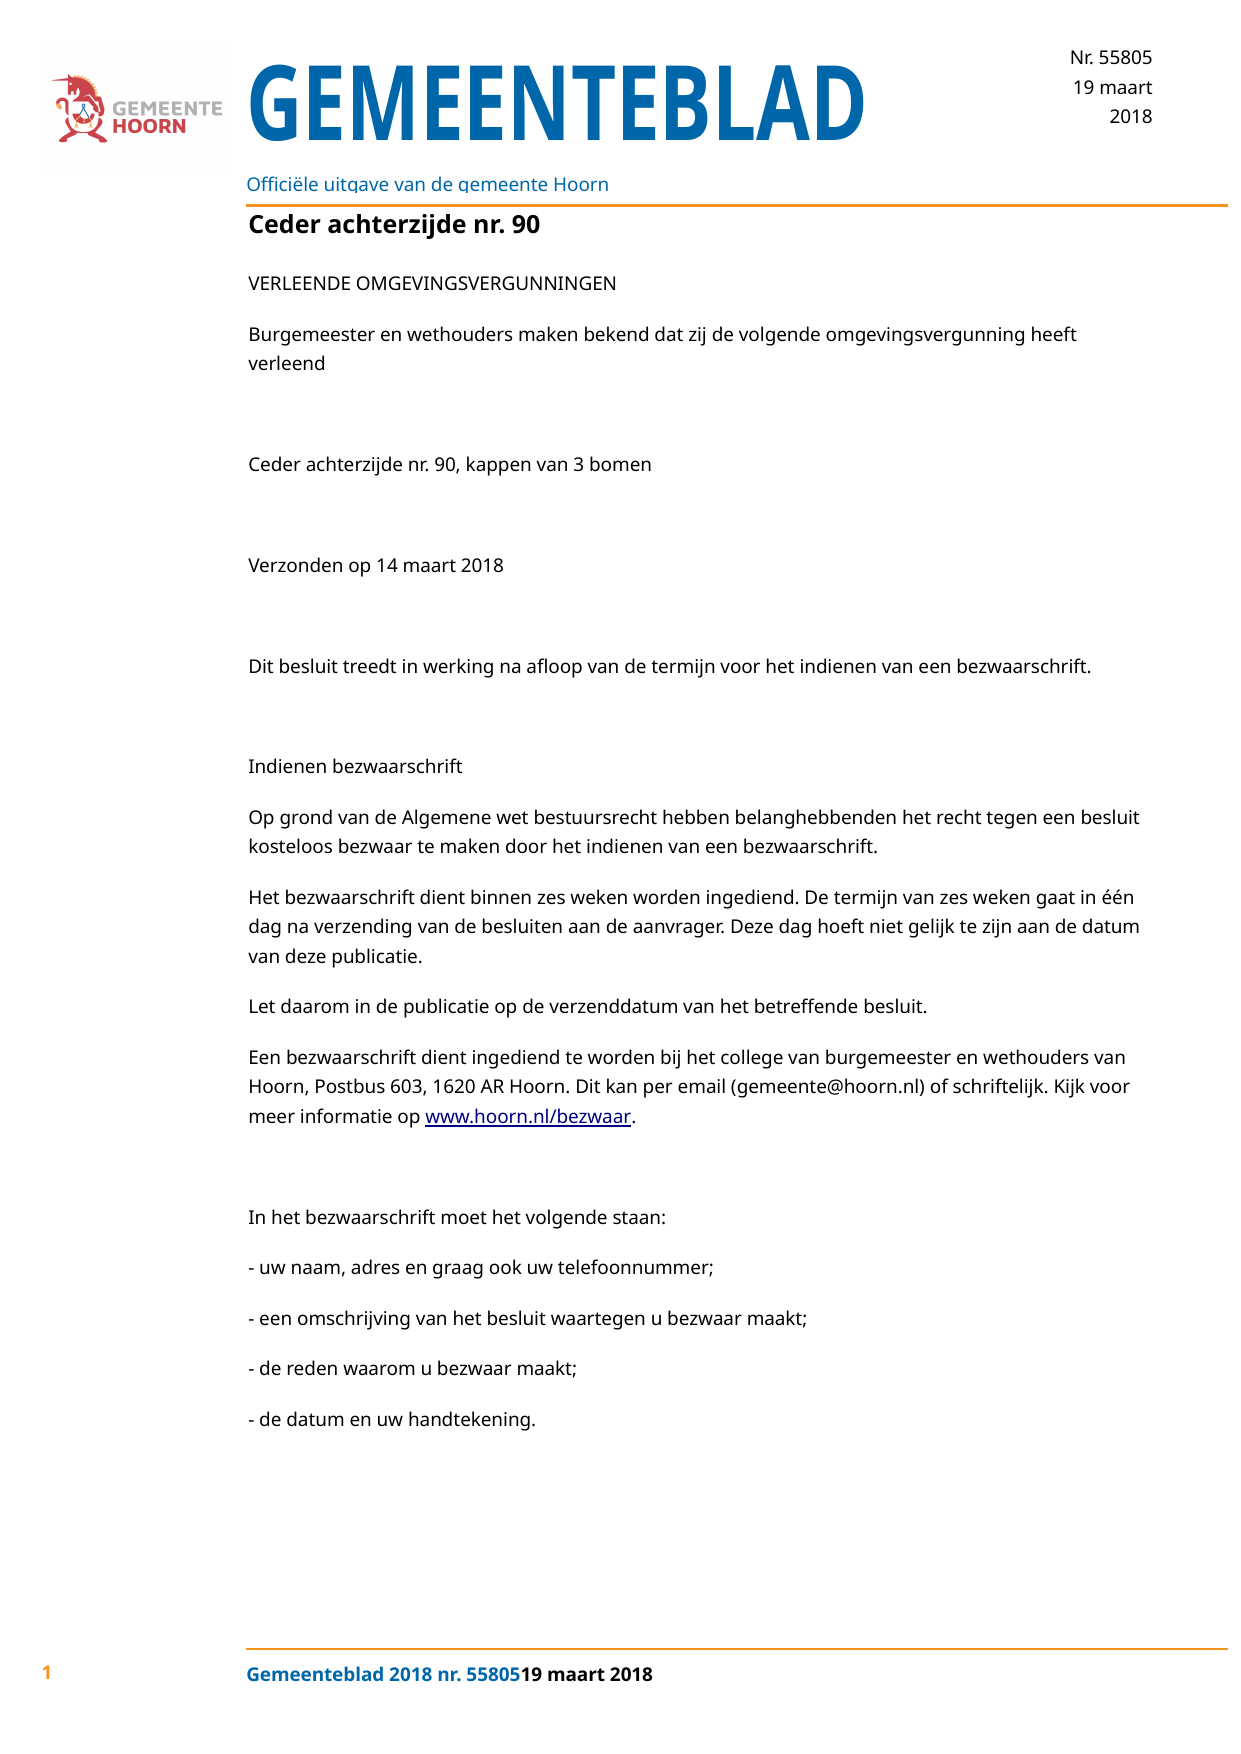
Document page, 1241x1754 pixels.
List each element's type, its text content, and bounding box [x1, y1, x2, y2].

text - de datum en uw handtekening. [248, 1406, 1152, 1431]
picture [41, 47, 231, 172]
text - uw naam, adres en graag ook uw telefoonnummer; [248, 1254, 1152, 1280]
text Burgemeester en wethouders maken bekend dat zij de volgende omgevingsvergunning heeft verleend [248, 321, 1152, 376]
text VERLEENDE OMGEVINGSVERGUNNINGEN [248, 270, 1152, 296]
text Ceder achterzijde nr. 90 [248, 207, 1152, 241]
text Indienen bezwaarschrift [248, 754, 1152, 779]
text Dit besluit treedt in werking na afloop van de termijn voor het indienen van een bezwaarschrift. [248, 653, 1152, 678]
text Verzonden op 14 maart 2018 [248, 552, 1152, 578]
text Het bezwaarschrift dient binnen zes weken worden ingediend. De termijn van zes weken gaat in één dag na verzending van de besluiten aan de aanvrager. Deze dag hoeft niet gelijk te zijn aan de datum van deze publicatie. [248, 884, 1152, 969]
text Let daarom in de publicatie op de verzenddatum van het betreffende besluit. [248, 994, 1152, 1019]
text - een omschrijving van het besluit waartegen u bezwaar maakt; [248, 1305, 1152, 1331]
text Op grond van de Algemene wet bestuursrecht hebben belanghebbenden het recht tegen een besluit kosteloos bezwaar te maken door het indienen van een bezwaarschrift. [248, 804, 1152, 859]
text Ceder achterzijde nr. 90, kappen van 3 bomen [248, 451, 1152, 477]
text - de reden waarom u bezwaar maakt; [248, 1355, 1152, 1381]
text In het bezwaarschrift moet het volgende staan: [248, 1204, 1152, 1230]
text Een bezwaarschrift dient ingediend te worden bij het college van burgemeester en wethouders van Hoorn, Postbus 603, 1620 AR Hoorn. Dit kan per email (gemeente@hoorn.nl) of schriftelijk. Kijk voor meer informatie op www.hoorn.nl/bezwaar. [248, 1044, 1152, 1129]
